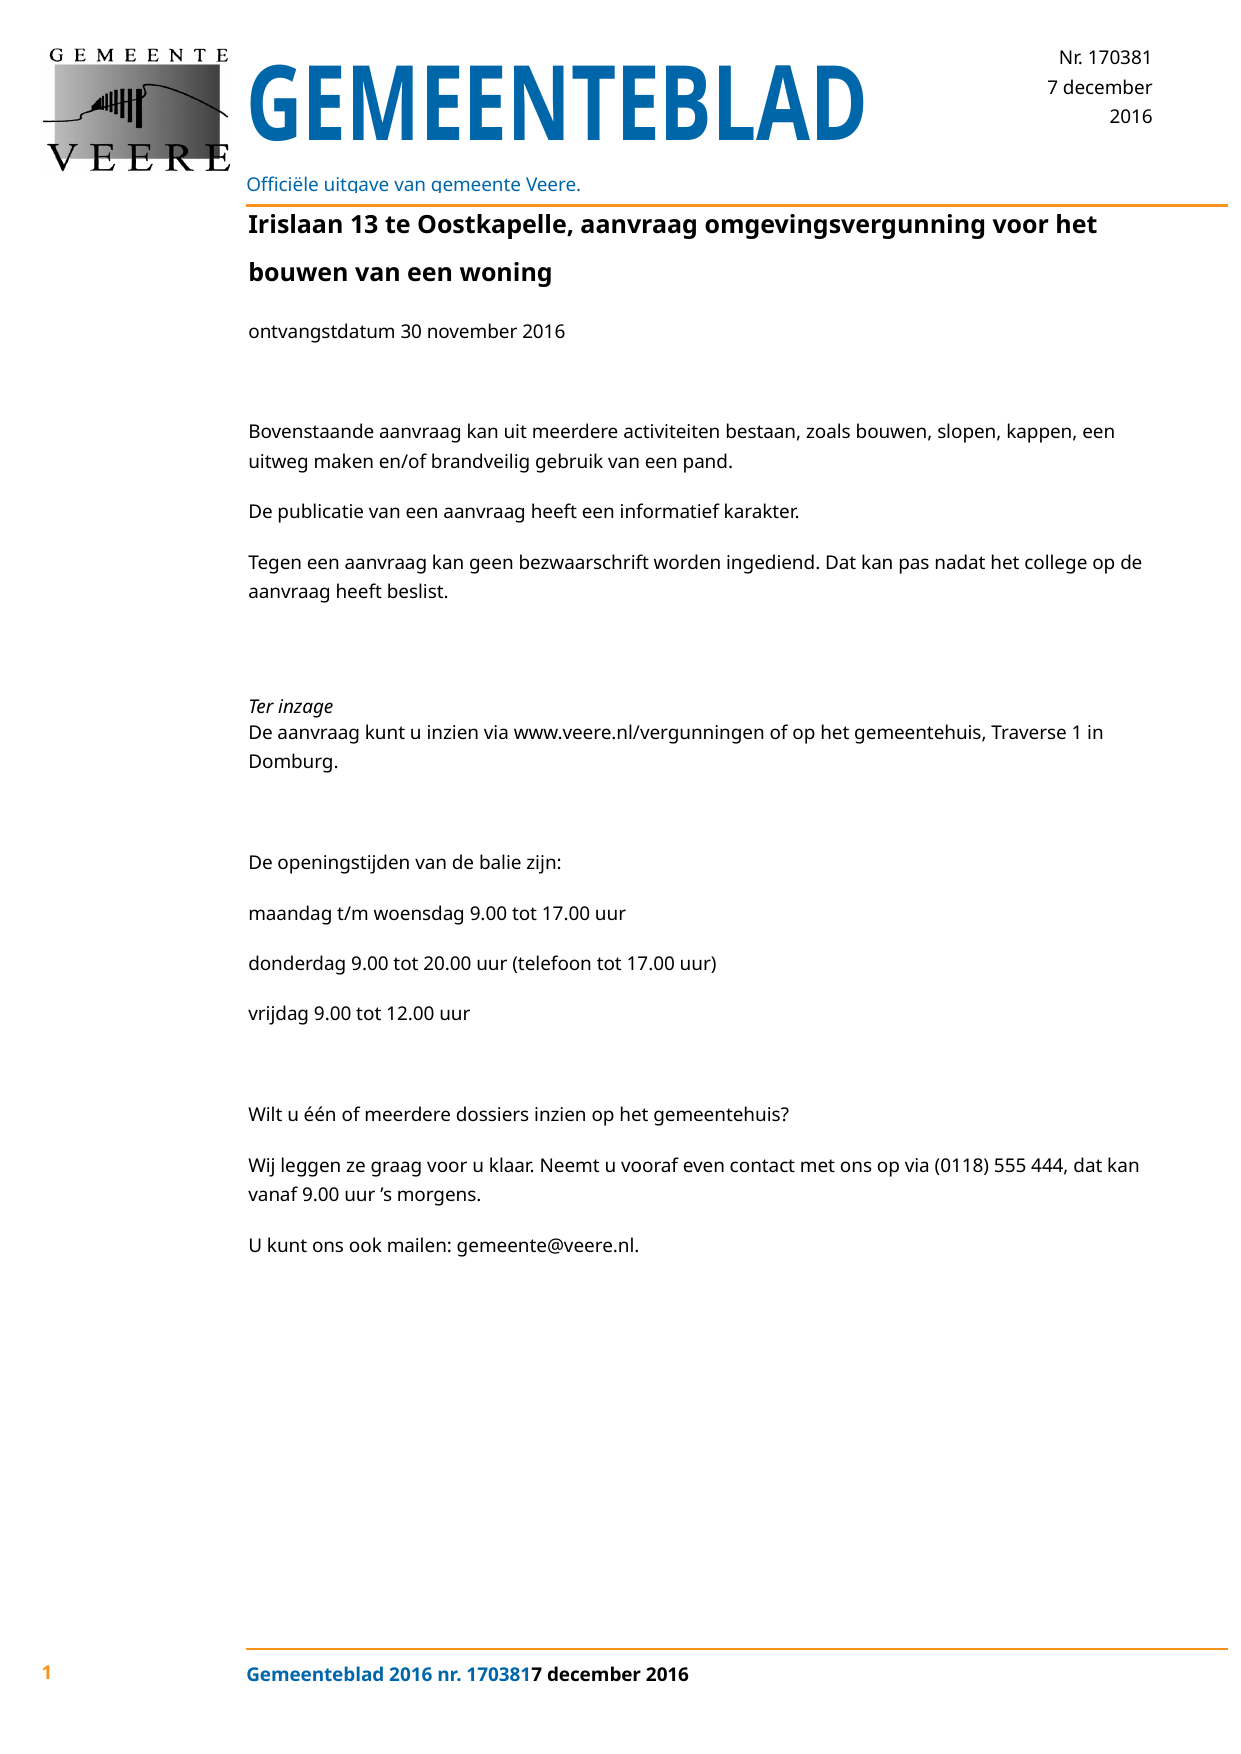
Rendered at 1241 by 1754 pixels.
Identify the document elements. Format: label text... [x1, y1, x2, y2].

text Ter inzage [248, 693, 1152, 719]
text De publicatie van een aanvraag heeft een informatief karakter. [248, 499, 1152, 524]
text Tegen een aanvraag kan geen bezwaarschrift worden ingediend. Dat kan pas nadat het college op de aanvraag heeft beslist. [248, 549, 1152, 604]
text donderdag 9.00 tot 20.00 uur (telefoon tot 17.00 uur) [248, 950, 1152, 976]
text De openingstijden van de balie zijn: [248, 849, 1152, 875]
text Wij leggen ze graag voor u klaar. Neemt u vooraf even contact met ons op via (0118) 555 444, dat kan vanaf 9.00 uur ’s morgens. [248, 1152, 1152, 1207]
text maandag t/m woensdag 9.00 tot 17.00 uur [248, 900, 1152, 925]
text U kunt ons ook mailen: gemeente@veere.nl. [248, 1232, 1152, 1257]
text De aanvraag kunt u inzien via www.veere.nl/vergunningen of op het gemeentehuis, Traverse 1 in Domburg. [248, 719, 1152, 774]
text Wilt u één of meerdere dossiers inzien op het gemeentehuis? [248, 1101, 1152, 1127]
text Irislaan 13 te Oostkapelle, aanvraag omgevingsvergunning voor het bouwen van een woning [248, 207, 1152, 288]
picture [41, 47, 231, 172]
text vrijdag 9.00 tot 12.00 uur [248, 1001, 1152, 1026]
text Bovenstaande aanvraag kan uit meerdere activiteiten bestaan, zoals bouwen, slopen, kappen, een uitweg maken en/of brandveilig gebruik van een pand. [248, 419, 1152, 474]
text ontvangstdatum 30 november 2016 [248, 318, 1152, 344]
